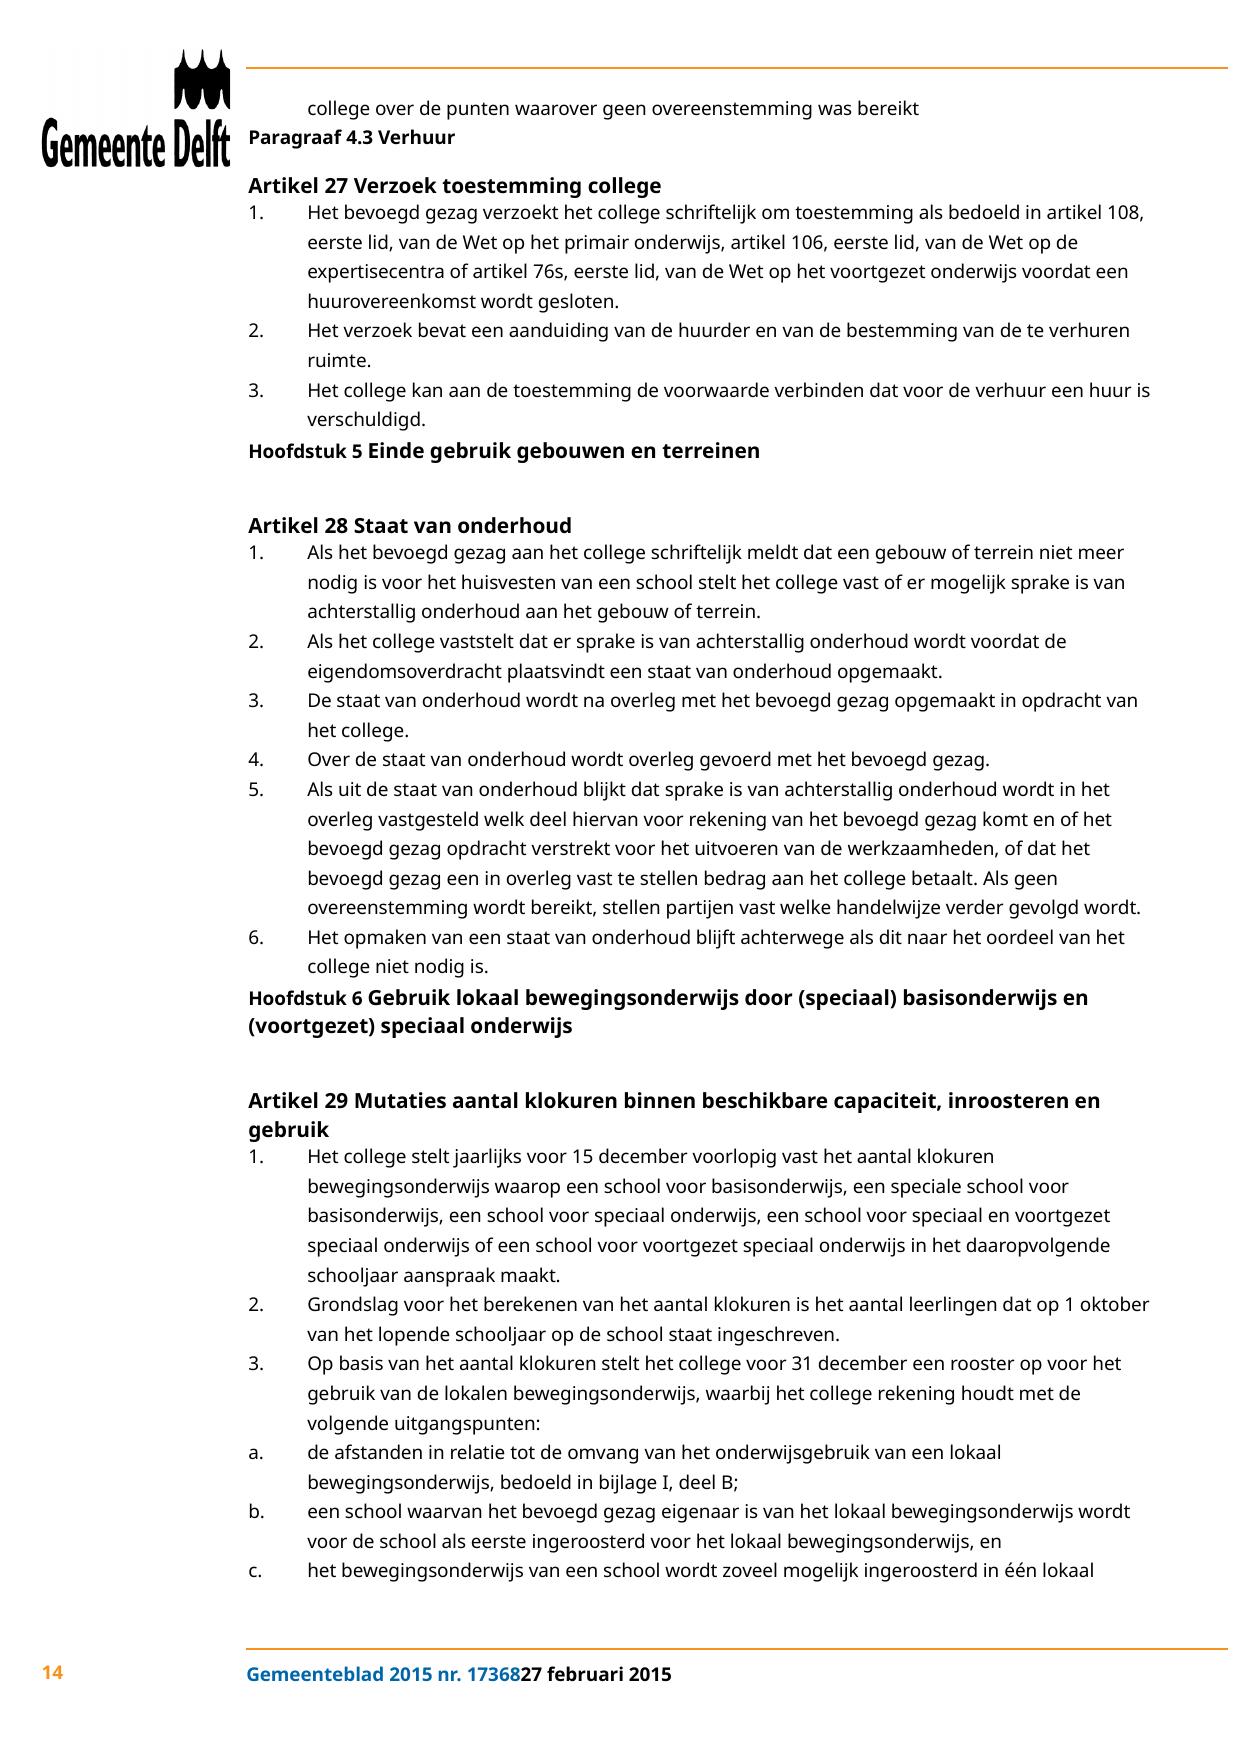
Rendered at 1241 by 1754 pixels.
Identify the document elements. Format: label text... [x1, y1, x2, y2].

list een school waarvan het bevoegd gezag eigenaar is van het lokaal bewegingsonderwijs wordt voor de school als eerste ingeroosterd voor het lokaal bewegingsonderwijs, en [248, 1498, 1152, 1554]
list Het college stelt jaarlijks voor 15 december voorlopig vast het aantal klokuren bewegingsonderwijs waarop een school voor basisonderwijs, een speciale school voor basisonderwijs, een school voor speciaal onderwijs, een school voor speciaal en voortgezet speciaal onderwijs of een school voor voortgezet speciaal onderwijs in het daaropvolgende schooljaar aanspraak maakt. [248, 1143, 1152, 1288]
text Hoofdstuk 6 Gebruik lokaal bewegingsonderwijs door (speciaal) basisonderwijs en (voortgezet) speciaal onderwijs [248, 983, 1152, 1040]
text Hoofdstuk 5 Einde gebruik gebouwen en terreinen [248, 436, 1152, 464]
list college over de punten waarover geen overeenstemming was bereikt [248, 95, 1152, 121]
list Het verzoek bevat een aanduiding van de huurder en van de bestemming van de te verhuren ruimte. [248, 318, 1152, 373]
picture [41, 47, 231, 172]
list Als uit de staat van onderhoud blijkt dat sprake is van achterstallig onderhoud wordt in het overleg vastgesteld welk deel hiervan voor rekening van het bevoegd gezag komt en of het bevoegd gezag opdracht verstrekt voor het uitvoeren van de werkzaamheden, of dat het bevoegd gezag een in overleg vast te stellen bedrag aan het college betaalt. Als geen overeenstemming wordt bereikt, stellen partijen vast welke handelwijze verder gevolgd wordt. [248, 776, 1152, 920]
list Het bevoegd gezag verzoekt het college schriftelijk om toestemming als bedoeld in artikel 108, eerste lid, van de Wet op het primair onderwijs, artikel 106, eerste lid, van de Wet op de expertisecentra of artikel 76s, eerste lid, van de Wet op het voortgezet onderwijs voordat een huurovereenkomst wordt gesloten. [248, 199, 1152, 314]
list De staat van onderhoud wordt na overleg met het bevoegd gezag opgemaakt in opdracht van het college. [248, 687, 1152, 743]
list Over de staat van onderhoud wordt overleg gevoerd met het bevoegd gezag. [248, 747, 1152, 772]
text Paragraaf 4.3 Verhuur [248, 124, 1152, 150]
list Als het bevoegd gezag aan het college schriftelijk meldt dat een gebouw of terrein niet meer nodig is voor het huisvesten van een school stelt het college vast of er mogelijk sprake is van achterstallig onderhoud aan het gebouw of terrein. [248, 539, 1152, 624]
list Het college kan aan de toestemming de voorwaarde verbinden dat voor de verhuur een huur is verschuldigd. [248, 377, 1152, 432]
list Het opmaken van een staat van onderhoud blijft achterwege als dit naar het oordeel van het college niet nodig is. [248, 924, 1152, 979]
list de afstanden in relatie tot de omvang van het onderwijsgebruik van een lokaal bewegingsonderwijs, bedoeld in bijlage I, deel B; [248, 1439, 1152, 1495]
list Op basis van het aantal klokuren stelt het college voor 31 december een rooster op voor het gebruik van de lokalen bewegingsonderwijs, waarbij het college rekening houdt met de volgende uitgangspunten: [248, 1351, 1152, 1436]
list het bewegingsonderwijs van een school wordt zoveel mogelijk ingeroosterd in één lokaal [248, 1558, 1152, 1583]
text Artikel 28 Staat van onderhoud [248, 511, 1152, 539]
text Artikel 29 Mutaties aantal klokuren binnen beschikbare capaciteit, inroosteren en gebruik [248, 1087, 1152, 1143]
text Artikel 27 Verzoek toestemming college [248, 171, 1152, 199]
list Als het college vaststelt dat er sprake is van achterstallig onderhoud wordt voordat de eigendomsoverdracht plaatsvindt een staat van onderhoud opgemaakt. [248, 628, 1152, 683]
list Grondslag voor het berekenen van het aantal klokuren is het aantal leerlingen dat op 1 oktober van het lopende schooljaar op de school staat ingeschreven. [248, 1291, 1152, 1347]
